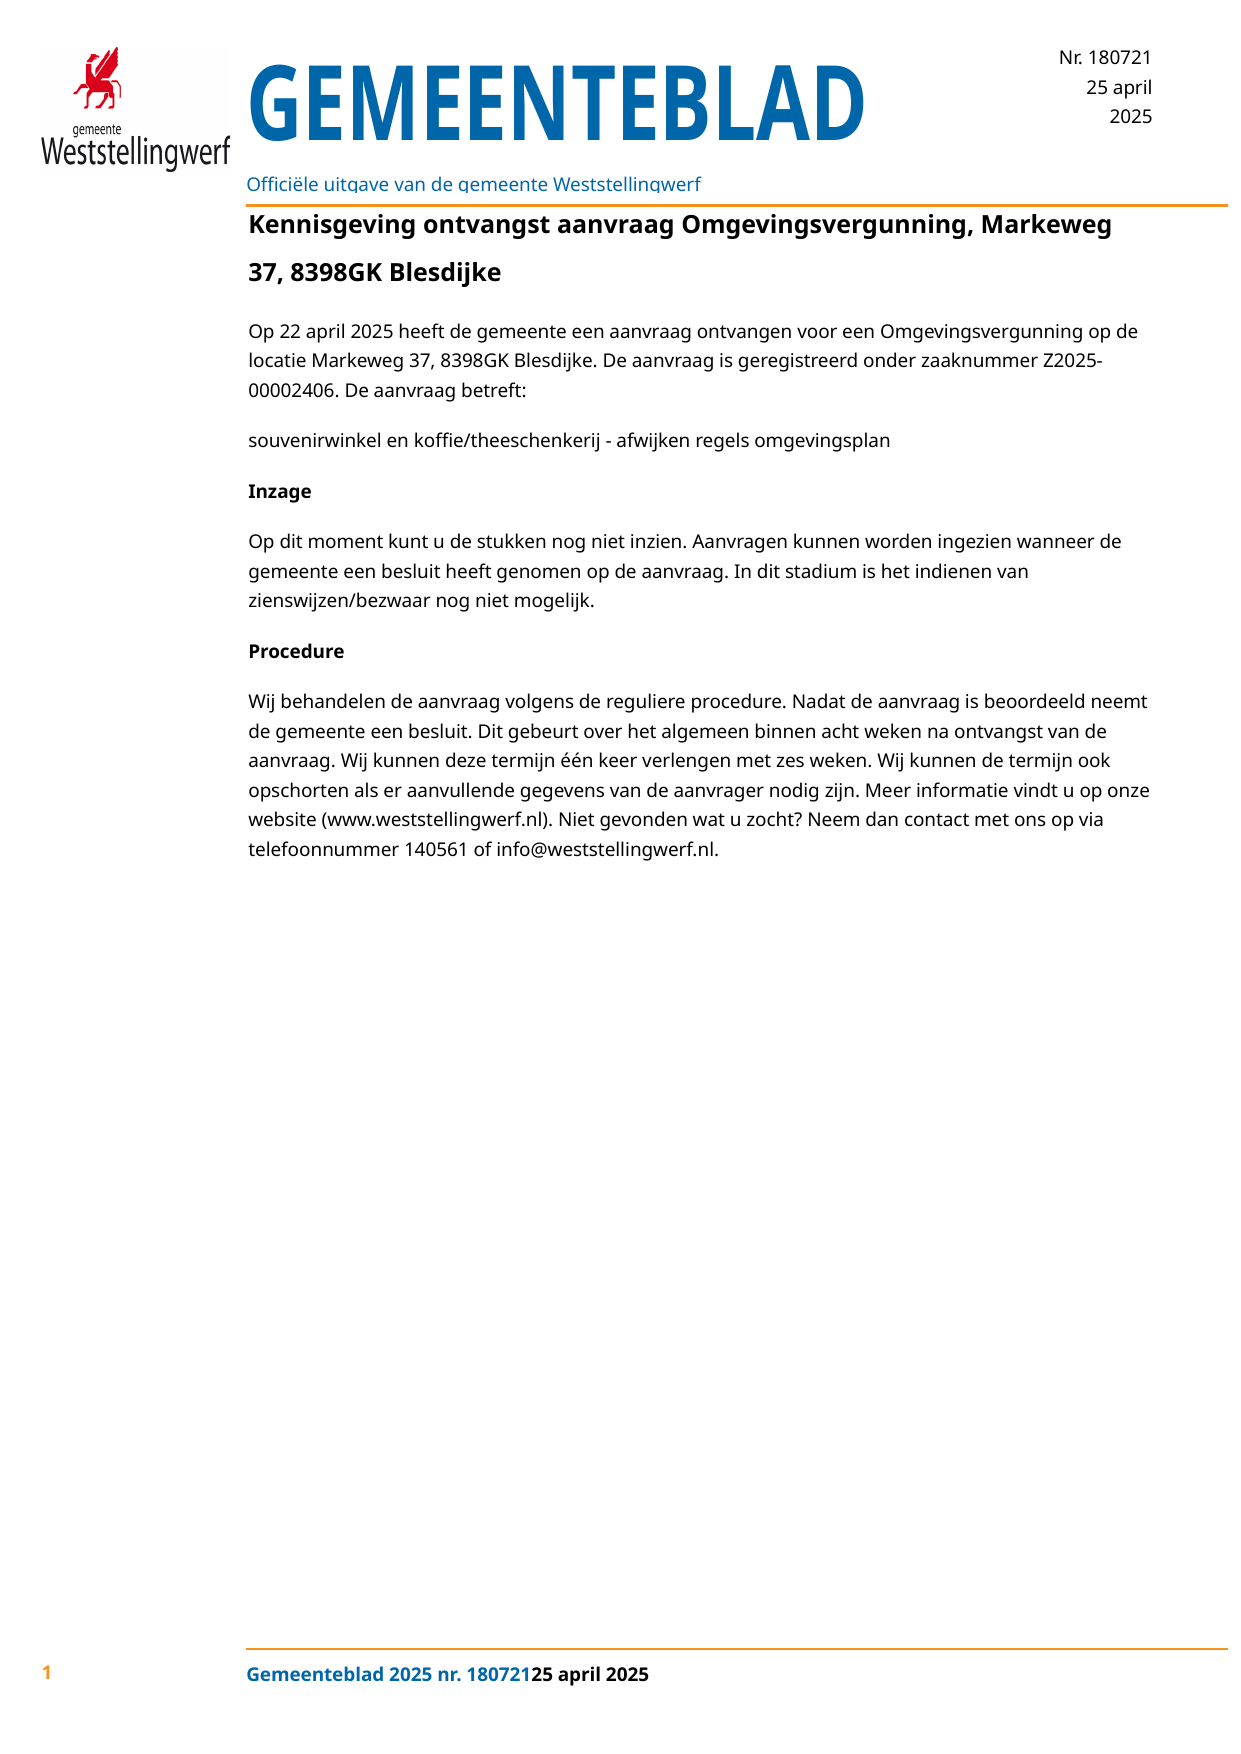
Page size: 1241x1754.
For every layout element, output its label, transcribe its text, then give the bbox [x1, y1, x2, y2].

text Wij behandelen de aanvraag volgens de reguliere procedure. Nadat de aanvraag is beoordeeld neemt de gemeente een besluit. Dit gebeurt over het algemeen binnen acht weken na ontvangst van de aanvraag. Wij kunnen deze termijn één keer verlengen met zes weken. Wij kunnen de termijn ook opschorten als er aanvullende gegevens van de aanvrager nodig zijn. Meer informatie vindt u op onze website (www.weststellingwerf.nl). Niet gevonden wat u zocht? Neem dan contact met ons op via telefoonnummer 140561 of info@weststellingwerf.nl. [248, 688, 1152, 862]
text Op dit moment kunt u de stukken nog niet inzien. Aanvragen kunnen worden ingezien wanneer de gemeente een besluit heeft genomen op de aanvraag. In dit stadium is het indienen van zienswijzen/bezwaar nog niet mogelijk. [248, 528, 1152, 613]
text souvenirwinkel en koffie/theeschenkerij - afwijken regels omgevingsplan [248, 427, 1152, 453]
text Procedure [248, 638, 1152, 664]
text Op 22 april 2025 heeft de gemeente een aanvraag ontvangen voor een Omgevingsvergunning op de locatie Markeweg 37, 8398GK Blesdijke. De aanvraag is geregistreerd onder zaaknummer Z2025-00002406. De aanvraag betreft: [248, 318, 1152, 403]
text Kennisgeving ontvangst aanvraag Omgevingsvergunning, Markeweg 37, 8398GK Blesdijke [248, 207, 1152, 288]
text Inzage [248, 478, 1152, 504]
picture [41, 47, 231, 172]
